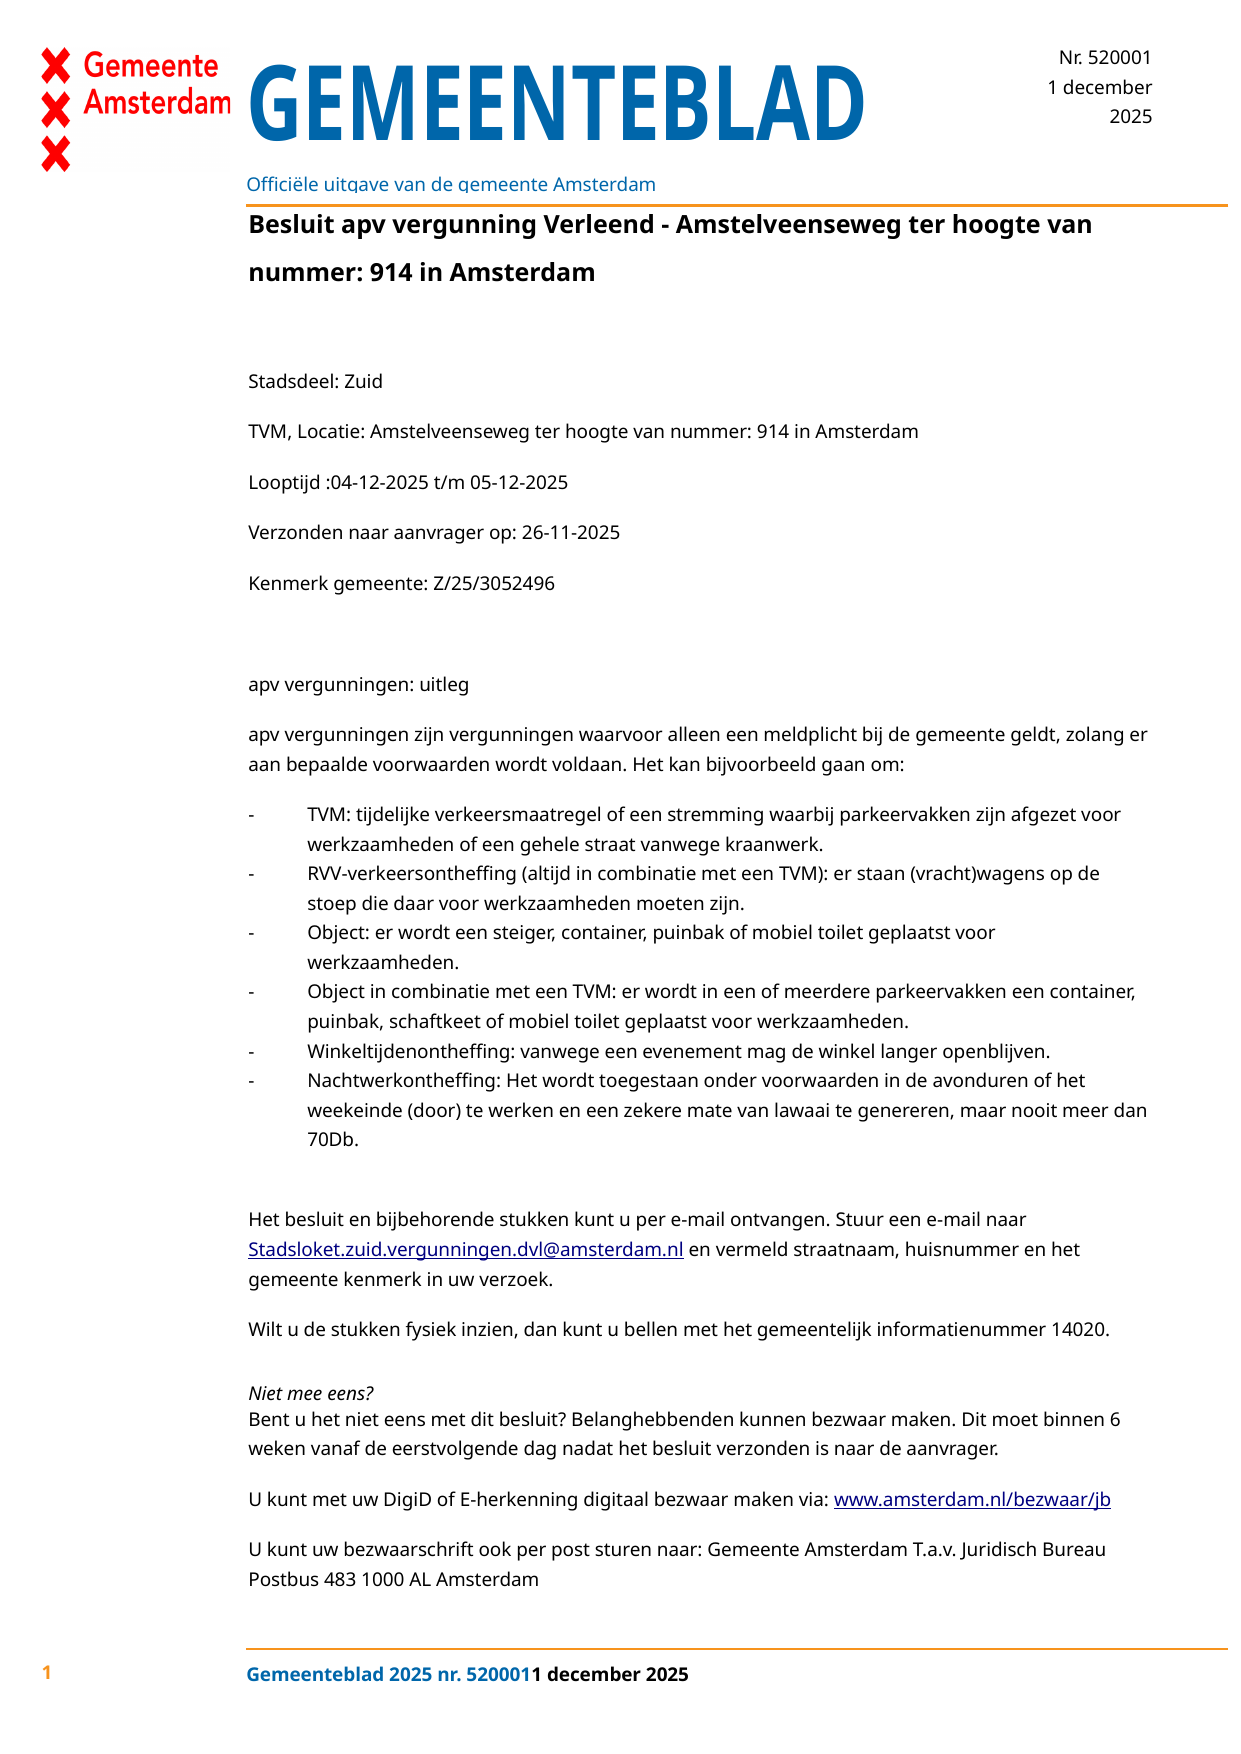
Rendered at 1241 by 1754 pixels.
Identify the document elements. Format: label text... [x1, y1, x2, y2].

list Winkeltijdenontheffing: vanwege een evenement mag de winkel langer openblijven. [248, 1038, 1152, 1064]
text U kunt met uw DigiD of E-herkenning digitaal bezwaar maken via: www.amsterdam.nl/bezwaar/jb [248, 1486, 1152, 1512]
text Kenmerk gemeente: Z/25/3052496 [248, 570, 1152, 596]
text Het besluit en bijbehorende stukken kunt u per e-mail ontvangen. Stuur een e-mail naar Stadsloket.zuid.vergunningen.dvl@amsterdam.nl en vermeld straatnaam, huisnummer en het gemeente kenmerk in uw verzoek. [248, 1207, 1152, 1292]
text apv vergunningen zijn vergunningen waarvoor alleen een meldplicht bij de gemeente geldt, zolang er aan bepaalde voorwaarden wordt voldaan. Het kan bijvoorbeeld gaan om: [248, 721, 1152, 777]
text Looptijd :04-12-2025 t/m 05-12-2025 [248, 469, 1152, 495]
list Nachtwerkontheffing: Het wordt toegestaan onder voorwaarden in de avonduren of het weekeinde (door) te werken en een zekere mate van lawaai te genereren, maar nooit meer dan 70Db. [248, 1067, 1152, 1152]
picture [41, 47, 231, 172]
text Besluit apv vergunning Verleend - Amstelveenseweg ter hoogte van nummer: 914 in Amsterdam [248, 207, 1152, 288]
text U kunt uw bezwaarschrift ook per post sturen naar: Gemeente Amsterdam T.a.v. Juridisch Bureau Postbus 483 1000 AL Amsterdam [248, 1536, 1152, 1592]
list RVV-verkeersontheffing (altijd in combinatie met een TVM): er staan (vracht)wagens op de stoep die daar voor werkzaamheden moeten zijn. [248, 860, 1152, 916]
text Bent u het niet eens met dit besluit? Belanghebbenden kunnen bezwaar maken. Dit moet binnen 6 weken vanaf de eerstvolgende dag nadat het besluit verzonden is naar de aanvrager. [248, 1406, 1152, 1461]
text Verzonden naar aanvrager op: 26-11-2025 [248, 519, 1152, 545]
text Niet mee eens? [248, 1380, 1152, 1406]
text Stadsdeel: Zuid [248, 368, 1152, 394]
text Wilt u de stukken fysiek inzien, dan kunt u bellen met het gemeentelijk informatienummer 14020. [248, 1316, 1152, 1342]
text apv vergunningen: uitleg [248, 671, 1152, 697]
list Object: er wordt een steiger, container, puinbak of mobiel toilet geplaatst voor werkzaamheden. [248, 919, 1152, 975]
list Object in combinatie met een TVM: er wordt in een of meerdere parkeervakken een container, puinbak, schaftkeet of mobiel toilet geplaatst voor werkzaamheden. [248, 979, 1152, 1034]
list TVM: tijdelijke verkeersmaatregel of een stremming waarbij parkeervakken zijn afgezet voor werkzaamheden of een gehele straat vanwege kraanwerk. [248, 801, 1152, 857]
text TVM, Locatie: Amstelveenseweg ter hoogte van nummer: 914 in Amsterdam [248, 419, 1152, 444]
